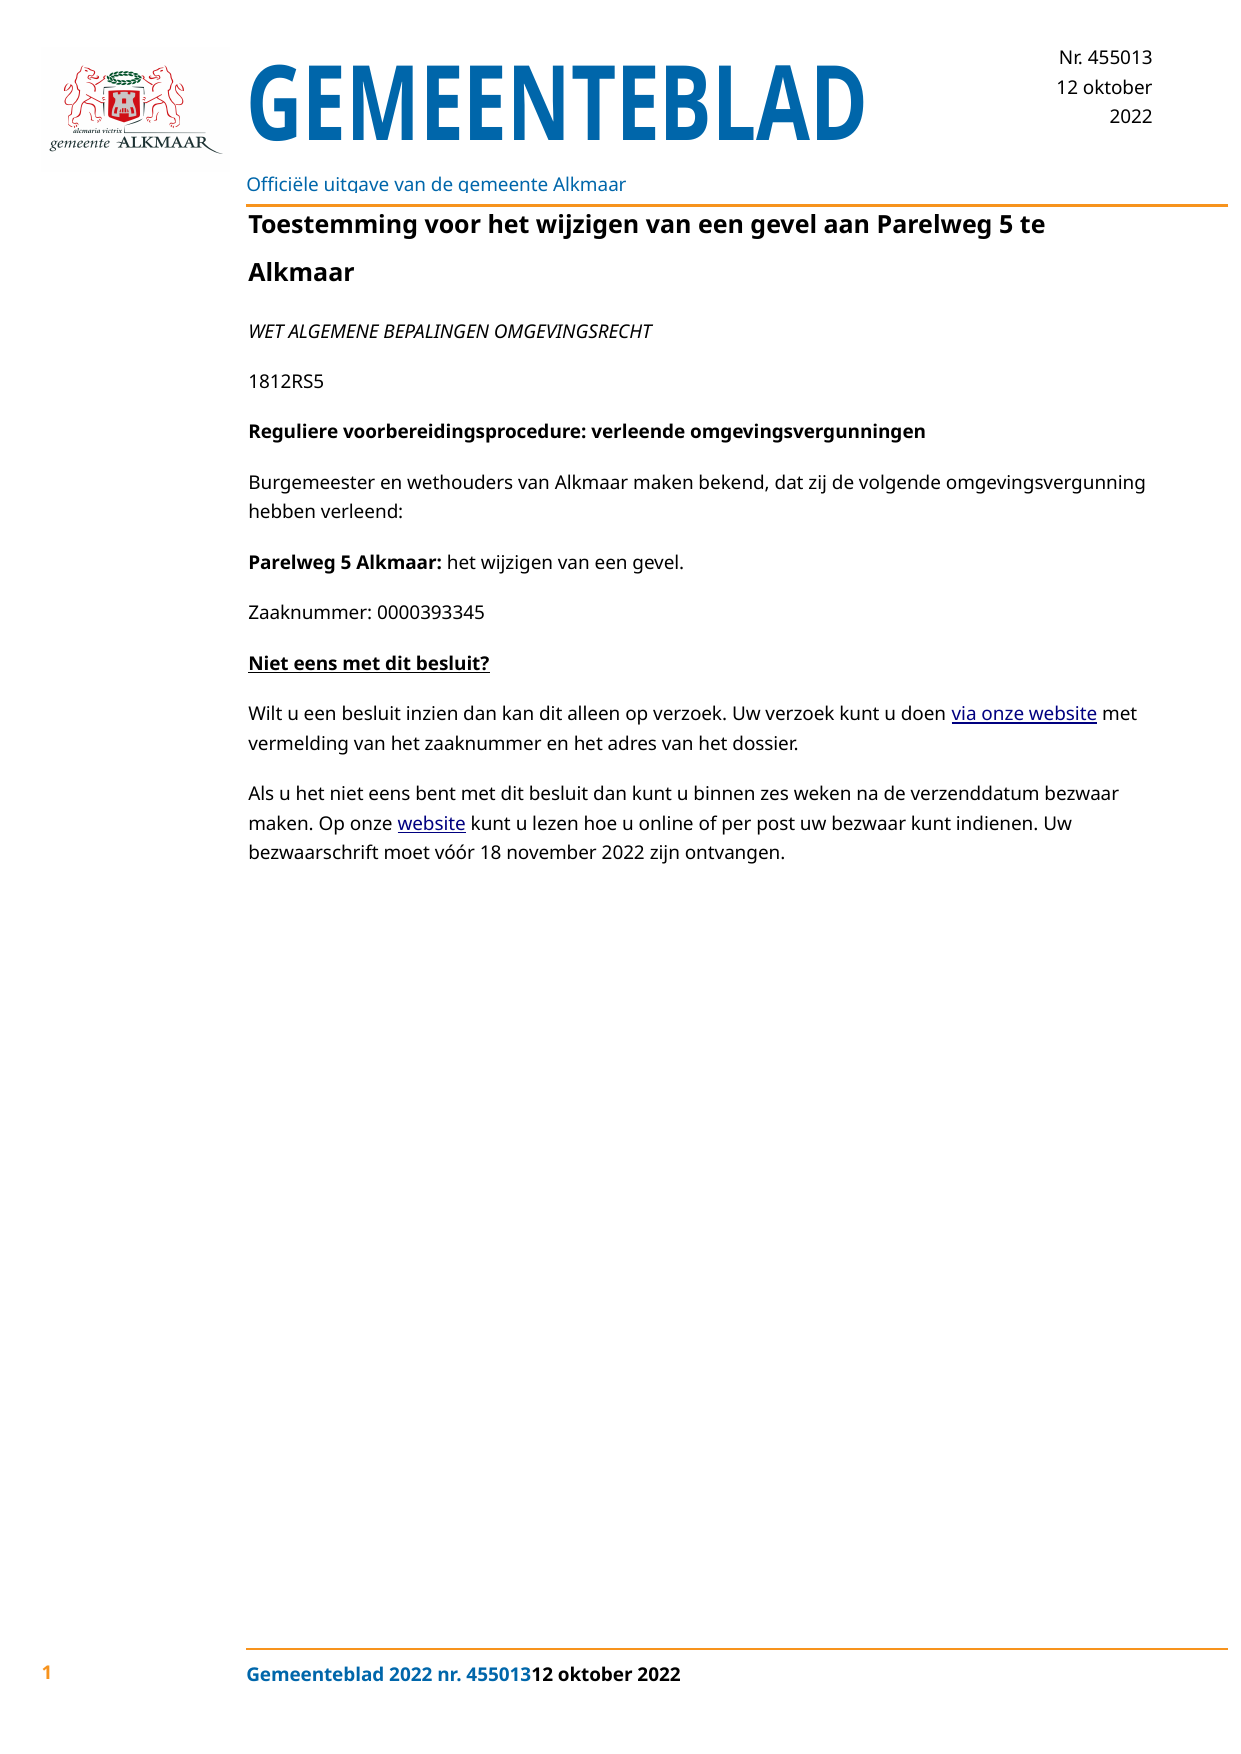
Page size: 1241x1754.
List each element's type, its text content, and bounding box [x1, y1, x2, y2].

text Parelweg 5 Alkmaar: het wijzigen van een gevel. [248, 549, 1152, 575]
text Als u het niet eens bent met dit besluit dan kunt u binnen zes weken na de verzenddatum bezwaar maken. Op onze website kunt u lezen hoe u online of per post uw bezwaar kunt indienen. Uw bezwaarschrift moet vóór 18 november 2022 zijn ontvangen. [248, 780, 1152, 865]
text Niet eens met dit besluit? [248, 650, 1152, 676]
text Burgemeester en wethouders van Alkmaar maken bekend, dat zij de volgende omgevingsvergunning hebben verleend: [248, 469, 1152, 524]
picture [41, 47, 231, 172]
text Reguliere voorbereidingsprocedure: verleende omgevingsvergunningen [248, 419, 1152, 444]
text WET ALGEMENE BEPALINGEN OMGEVINGSRECHT [248, 318, 1152, 344]
text Wilt u een besluit inzien dan kan dit alleen op verzoek. Uw verzoek kunt u doen via onze website met vermelding van het zaaknummer en het adres van het dossier. [248, 700, 1152, 756]
text Zaaknummer: 0000393345 [248, 599, 1152, 625]
text Toestemming voor het wijzigen van een gevel aan Parelweg 5 te Alkmaar [248, 207, 1152, 288]
text 1812RS5 [248, 368, 1152, 394]
